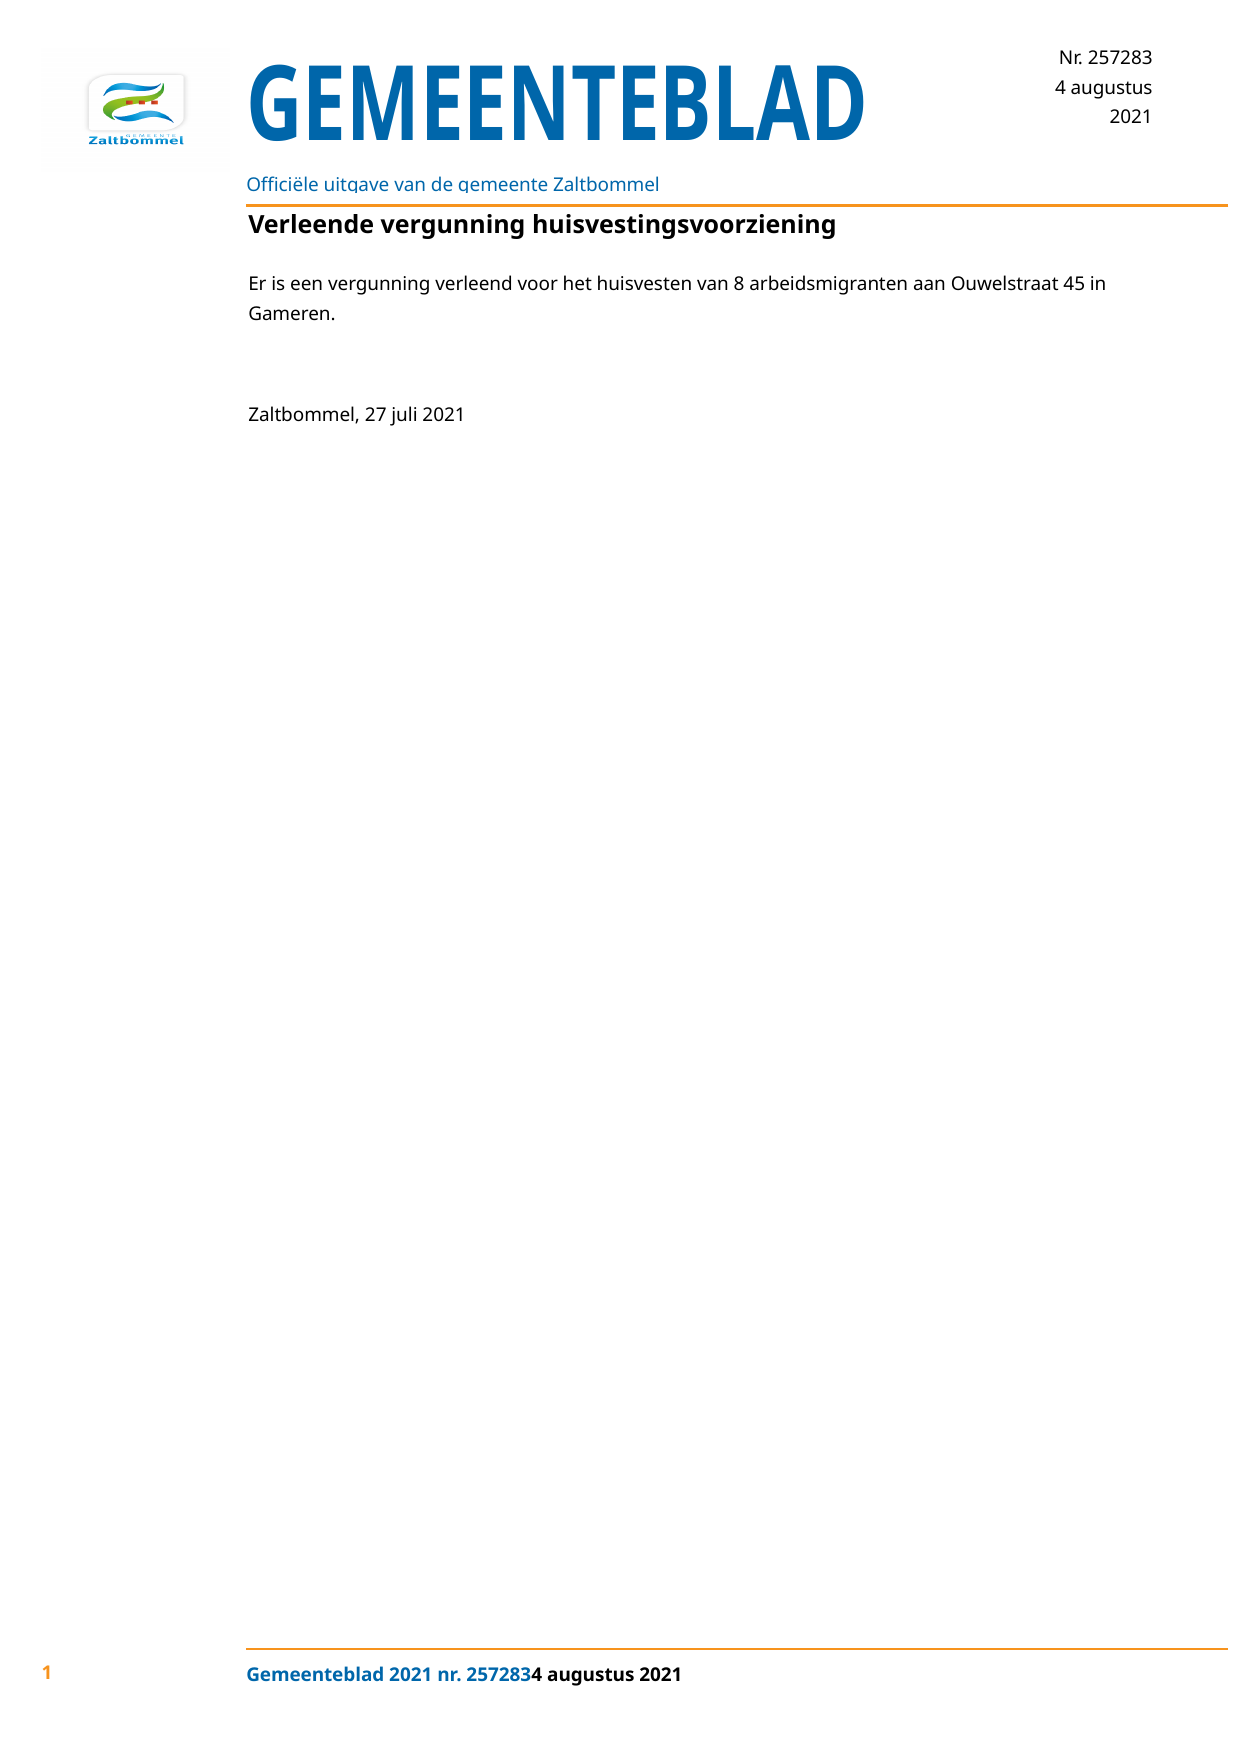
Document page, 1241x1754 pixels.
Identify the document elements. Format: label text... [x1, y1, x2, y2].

picture [41, 47, 231, 172]
text Zaltbommel, 27 juli 2021 [248, 401, 1152, 426]
text Er is een vergunning verleend voor het huisvesten van 8 arbeidsmigranten aan Ouwelstraat 45 in Gameren. [248, 270, 1152, 326]
text Verleende vergunning huisvestingsvoorziening [248, 207, 1152, 241]
